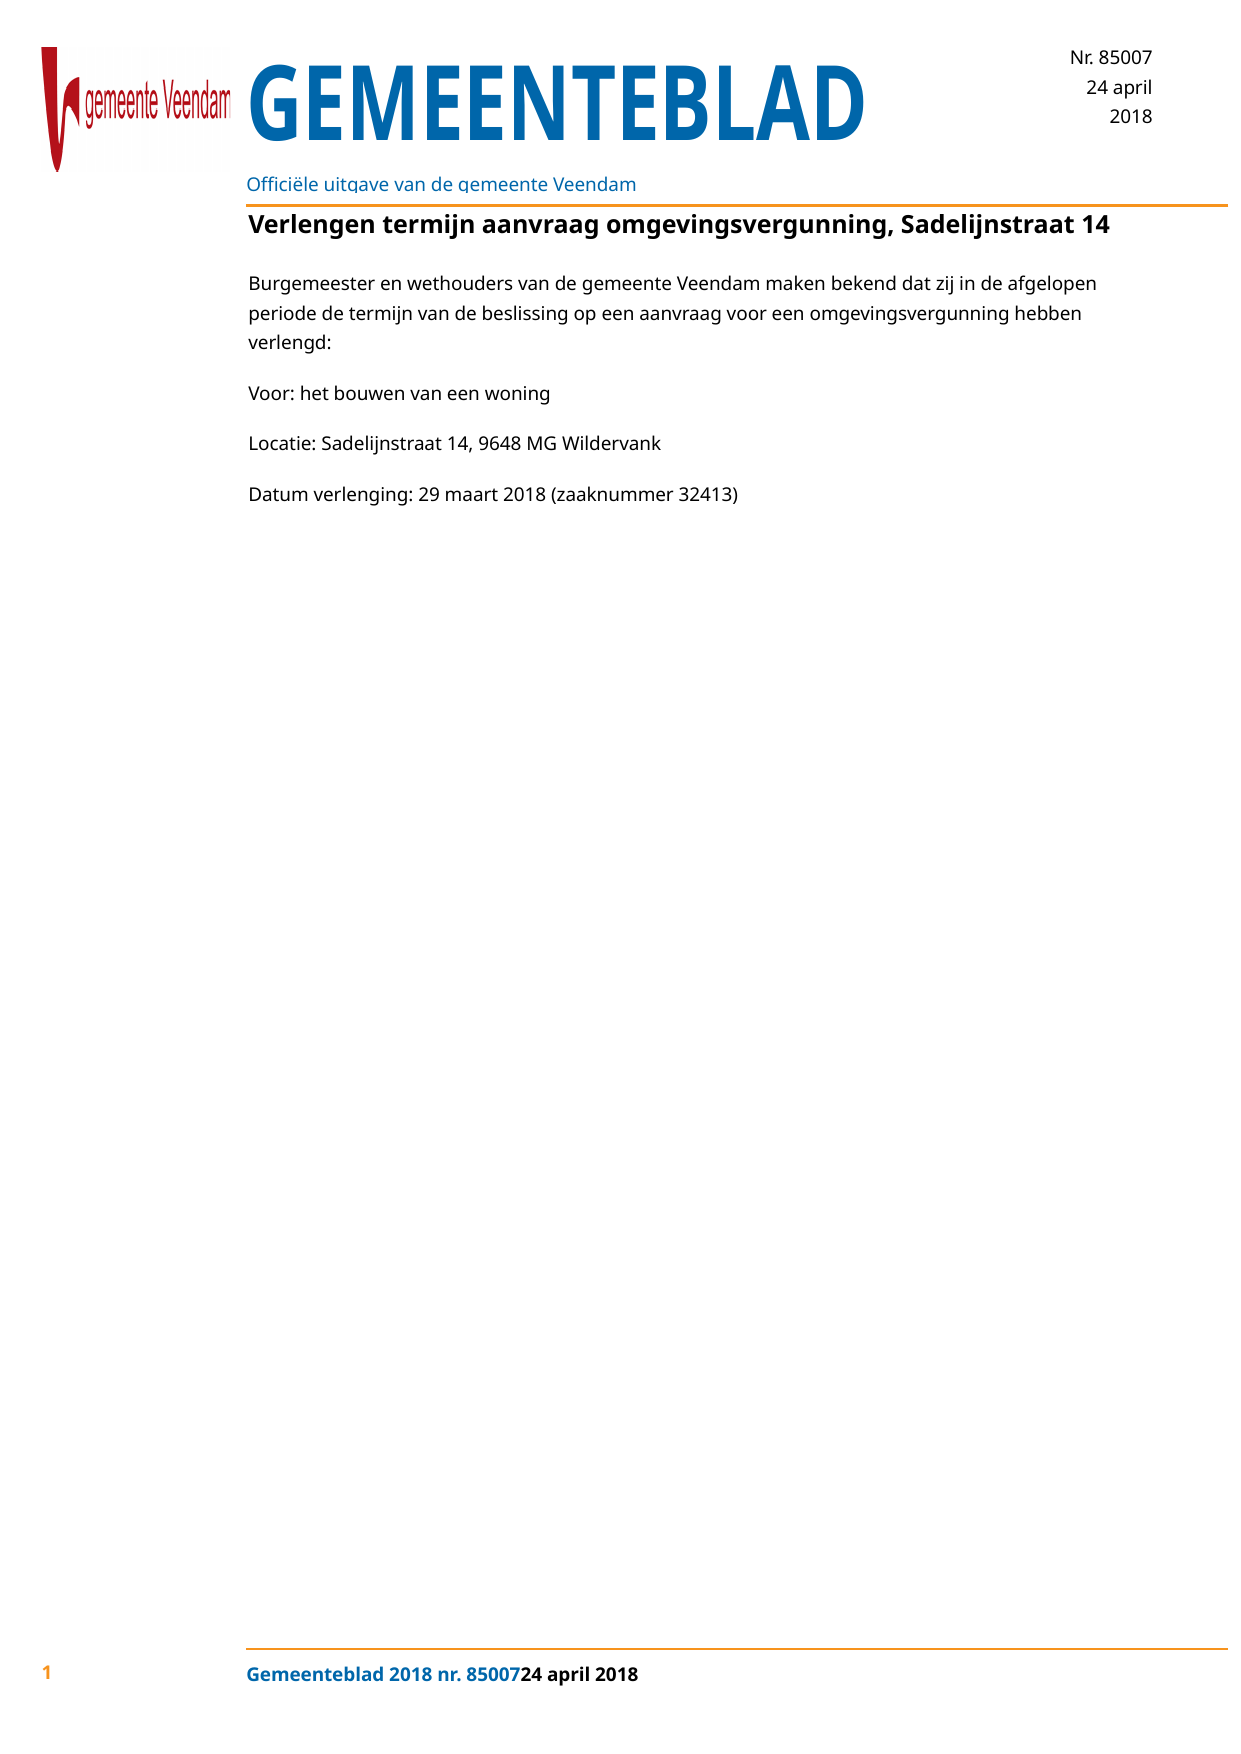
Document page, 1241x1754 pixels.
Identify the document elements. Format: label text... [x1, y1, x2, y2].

text Locatie: Sadelijnstraat 14, 9648 MG Wildervank [248, 430, 1152, 456]
text Burgemeester en wethouders van de gemeente Veendam maken bekend dat zij in de afgelopen periode de termijn van de beslissing op een aanvraag voor een omgevingsvergunning hebben verlengd: [248, 270, 1152, 355]
text Voor: het bouwen van een woning [248, 380, 1152, 406]
text Verlengen termijn aanvraag omgevingsvergunning, Sadelijnstraat 14 [248, 207, 1152, 241]
picture [41, 47, 231, 172]
text Datum verlenging: 29 maart 2018 (zaaknummer 32413) [248, 481, 1152, 506]
